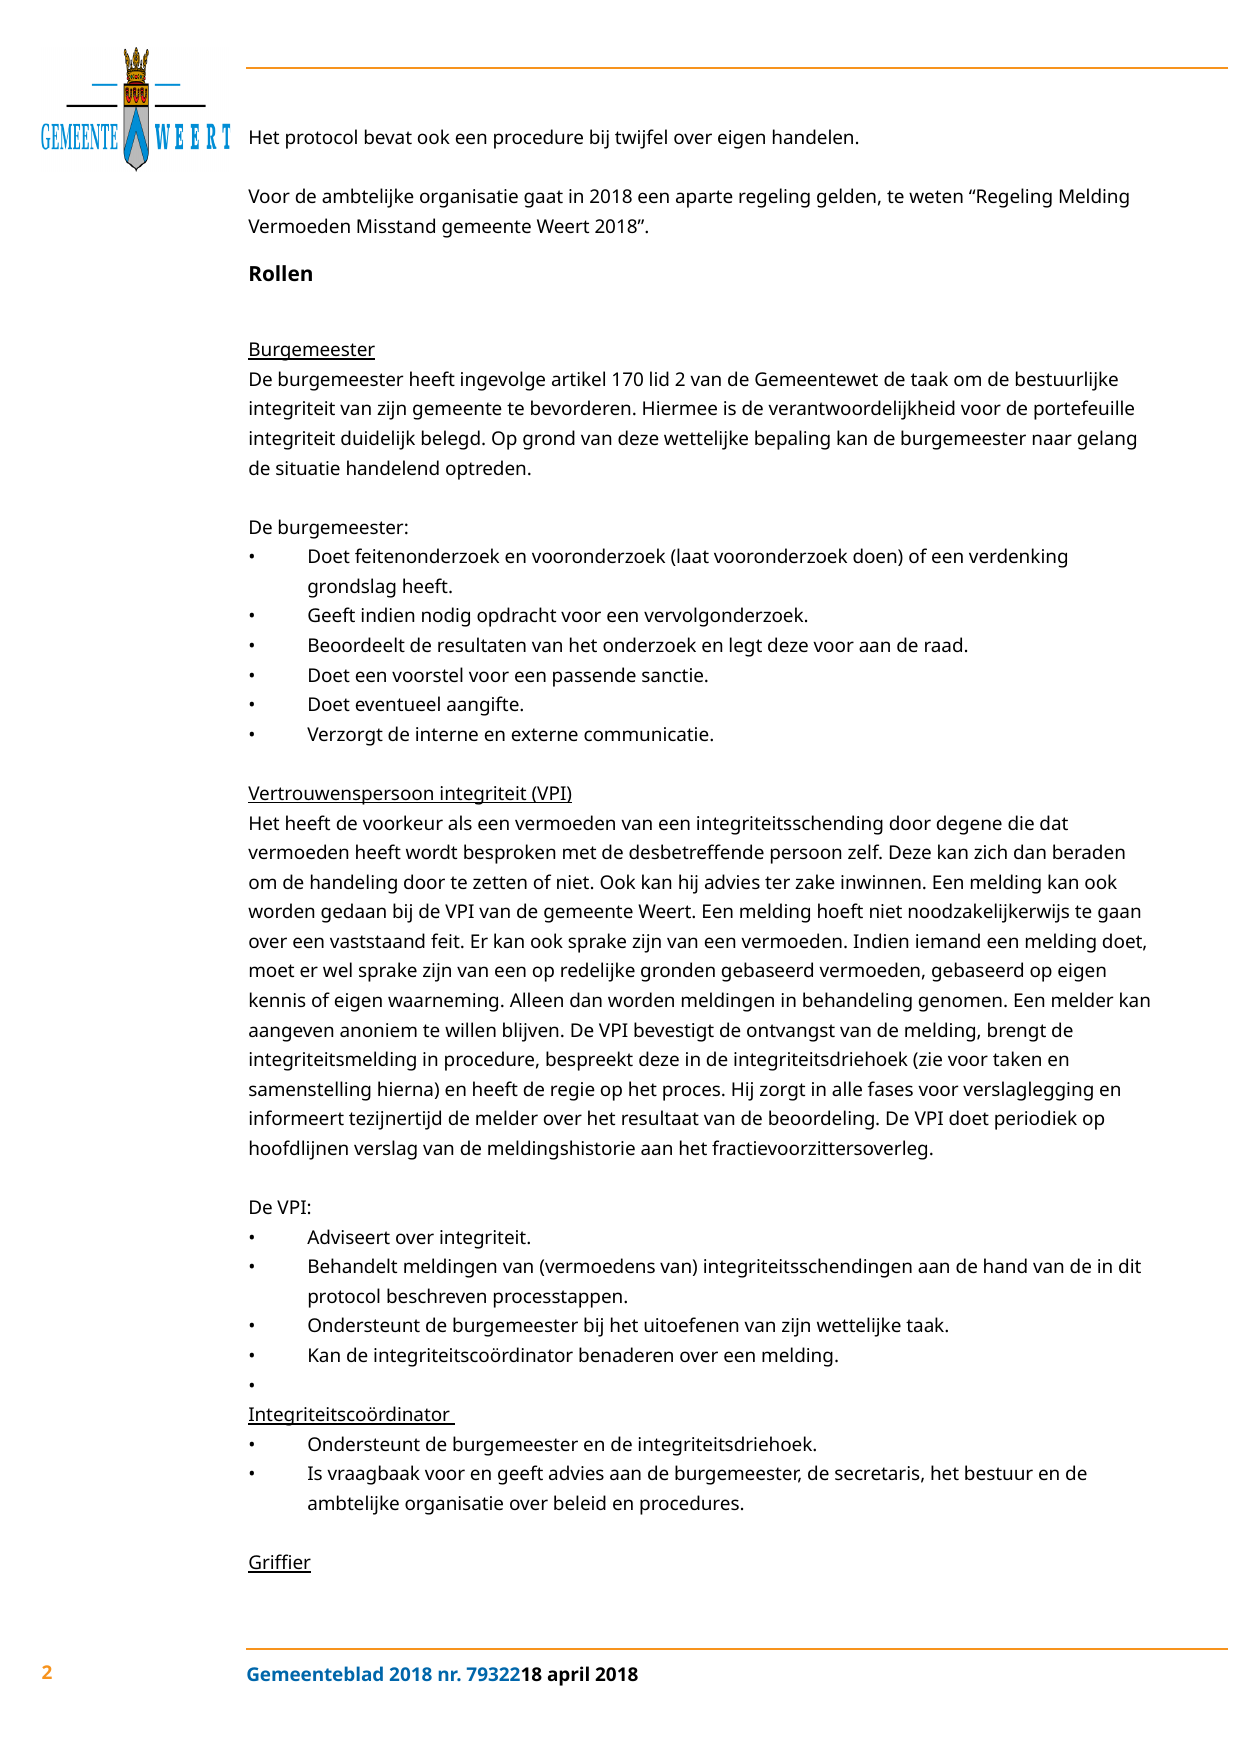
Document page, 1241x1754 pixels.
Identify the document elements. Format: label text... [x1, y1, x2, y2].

list Doet een voorstel voor een passende sanctie. [248, 662, 1152, 688]
list Adviseert over integriteit. [248, 1224, 1152, 1250]
text Voor de ambtelijke organisatie gaat in 2018 een aparte regeling gelden, te weten “Regeling Melding Vermoeden Misstand gemeente Weert 2018”. [248, 183, 1152, 239]
list Doet feitenonderzoek en vooronderzoek (laat vooronderzoek doen) of een verdenking grondslag heeft. [248, 543, 1152, 599]
picture [41, 47, 231, 172]
list Verzorgt de interne en externe communicatie. [248, 721, 1152, 747]
text De burgemeester: [248, 514, 1152, 540]
text De burgemeester heeft ingevolge artikel 170 lid 2 van de Gemeentewet de taak om de bestuurlijke integriteit van zijn gemeente te bevorderen. Hiermee is de verantwoordelijkheid voor de portefeuille integriteit duidelijk belegd. Op grond van deze wettelijke bepaling kan de burgemeester naar gelang de situatie handelend optreden. [248, 366, 1152, 481]
text Rollen [248, 259, 1152, 287]
list Doet eventueel aangifte. [248, 691, 1152, 717]
text Integriteitscoördinator [248, 1401, 1152, 1427]
list Behandelt meldingen van (vermoedens van) integriteitsschendingen aan de hand van de in dit protocol beschreven processtappen. [248, 1253, 1152, 1309]
list Ondersteunt de burgemeester bij het uitoefenen van zijn wettelijke taak. [248, 1313, 1152, 1338]
text De VPI: [248, 1194, 1152, 1220]
list Ondersteunt de burgemeester en de integriteitsdriehoek. [248, 1431, 1152, 1457]
text Vertrouwenspersoon integriteit (VPI) [248, 780, 1152, 806]
list Geeft indien nodig opdracht voor een vervolgonderzoek. [248, 603, 1152, 628]
text Burgemeester [248, 336, 1152, 362]
text Griffier [248, 1549, 1152, 1575]
text Het protocol bevat ook een procedure bij twijfel over eigen handelen. [248, 124, 1152, 150]
list Is vraagbaak voor en geeft advies aan de burgemeester, de secretaris, het bestuur en de ambtelijke organisatie over beleid en procedures. [248, 1461, 1152, 1516]
list Kan de integriteitscoördinator benaderen over een melding. [248, 1342, 1152, 1368]
text Het heeft de voorkeur als een vermoeden van een integriteitsschending door degene die dat vermoeden heeft wordt besproken met de desbetreffende persoon zelf. Deze kan zich dan beraden om de handeling door te zetten of niet. Ook kan hij advies ter zake inwinnen. Een melding kan ook worden gedaan bij de VPI van de gemeente Weert. Een melding hoeft niet noodzakelijkerwijs te gaan over een vaststaand feit. Er kan ook sprake zijn van een vermoeden. Indien iemand een melding doet, moet er wel sprake zijn van een op redelijke gronden gebaseerd vermoeden, gebaseerd op eigen kennis of eigen waarneming. Alleen dan worden meldingen in behandeling genomen. Een melder kan aangeven anoniem te willen blijven. De VPI bevestigt de ontvangst van de melding, brengt de integriteitsmelding in procedure, bespreekt deze in de integriteitsdriehoek (zie voor taken en samenstelling hierna) en heeft de regie op het proces. Hij zorgt in alle fases voor verslaglegging en informeert tezijnertijd de melder over het resultaat van de beoordeling. De VPI doet periodiek op hoofdlijnen verslag van de meldingshistorie aan het fractievoorzittersoverleg. [248, 810, 1152, 1161]
list Beoordeelt de resultaten van het onderzoek en legt deze voor aan de raad. [248, 632, 1152, 658]
